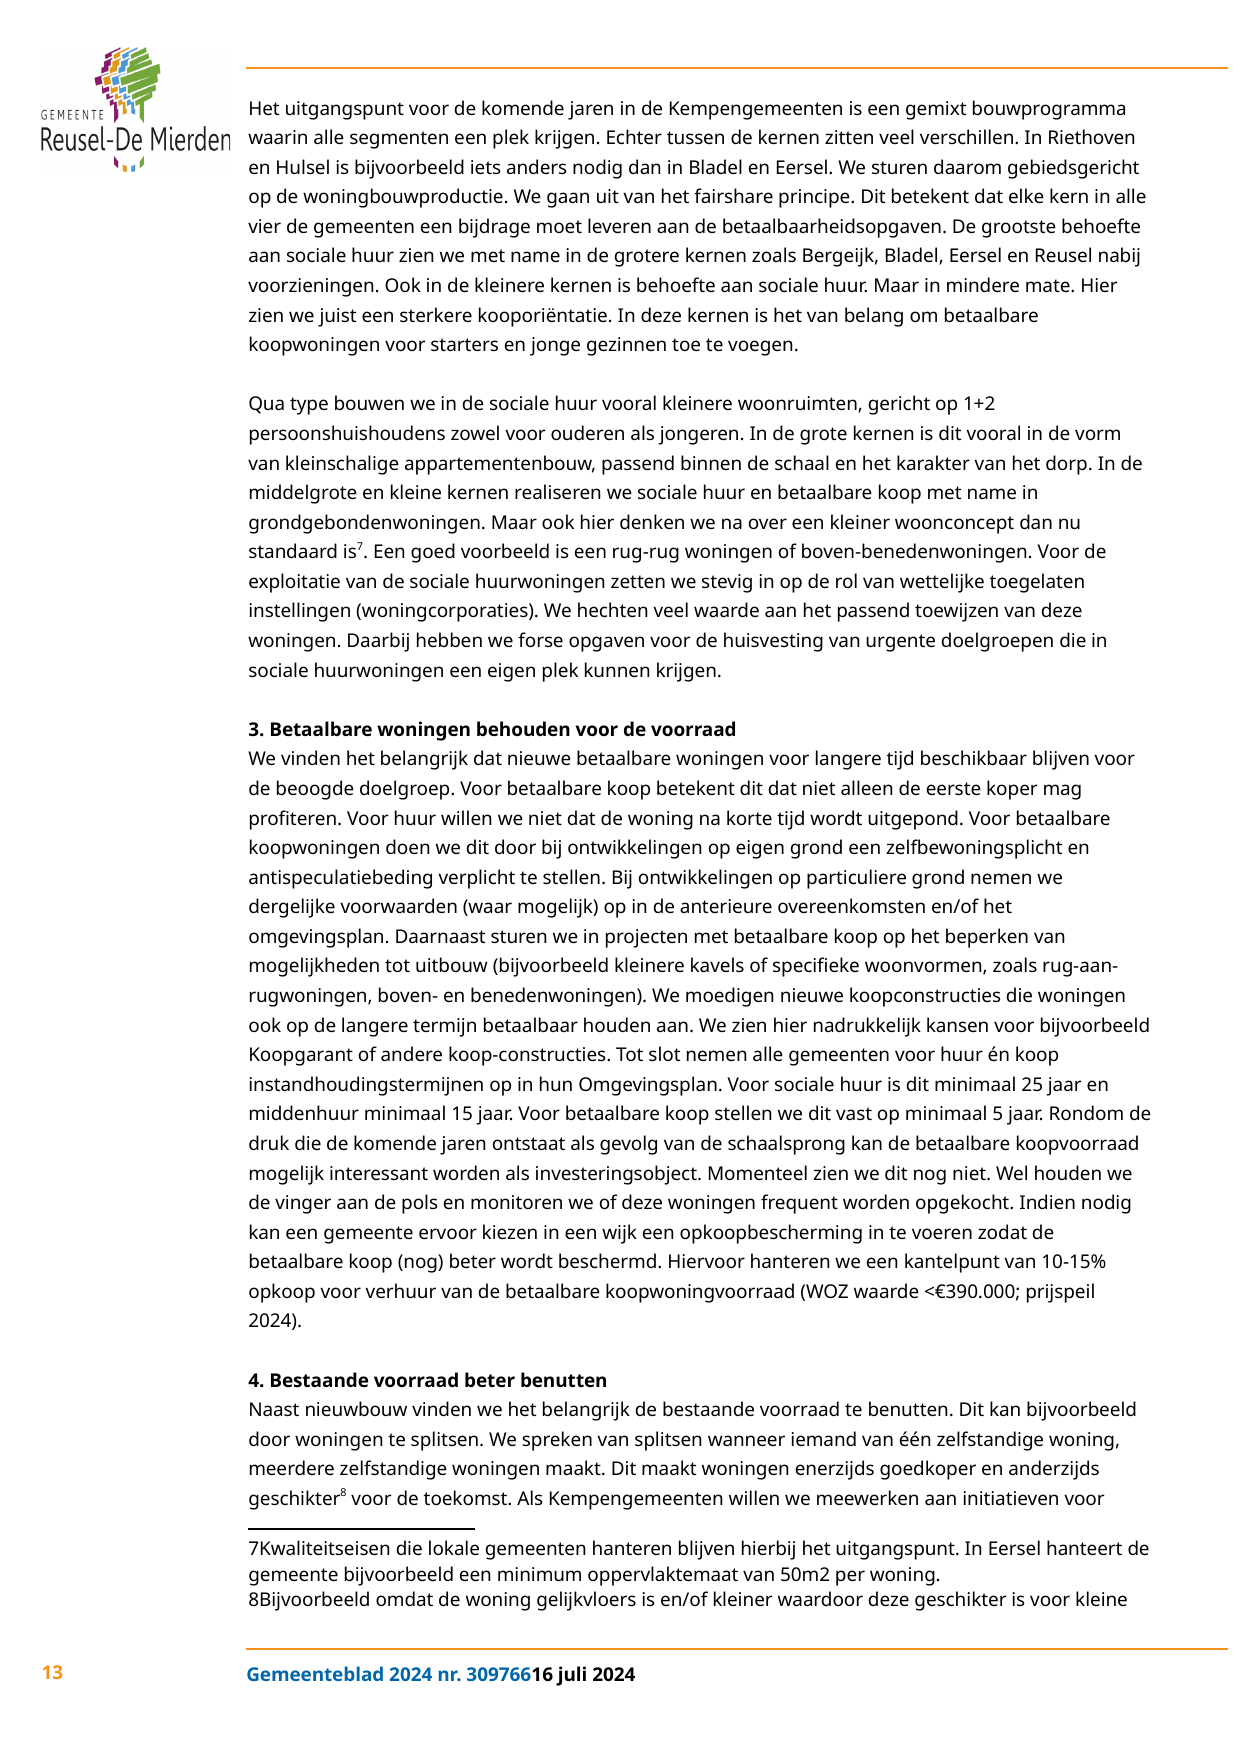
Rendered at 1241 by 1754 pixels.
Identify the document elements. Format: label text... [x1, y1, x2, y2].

text Kwaliteitseisen die lokale gemeenten hanteren blijven hierbij het uitgangspunt. In Eersel hanteert de gemeente bijvoorbeeld een minimum oppervlaktemaat van 50m2 per woning. [248, 1535, 1152, 1586]
text Naast nieuwbouw vinden we het belangrijk de bestaande voorraad te benutten. Dit kan bijvoorbeeld door woningen te splitsen. We spreken van splitsen wanneer iemand van één zelfstandige woning, meerdere zelfstandige woningen maakt. Dit maakt woningen enerzijds goedkoper en anderzijds geschikter voor de toekomst. Als Kempengemeenten willen we meewerken aan initiatieven voor [248, 1396, 1152, 1511]
text 3. Betaalbare woningen behouden voor de voorraad [248, 716, 1152, 742]
text 4. Bestaande voorraad beter benutten [248, 1367, 1152, 1393]
text Bijvoorbeeld omdat de woning gelijkvloers is en/of kleiner waardoor deze geschikter is voor kleine [248, 1586, 1152, 1612]
picture [41, 47, 231, 172]
text We vinden het belangrijk dat nieuwe betaalbare woningen voor langere tijd beschikbaar blijven voor de beoogde doelgroep. Voor betaalbare koop betekent dit dat niet alleen de eerste koper mag profiteren. Voor huur willen we niet dat de woning na korte tijd wordt uitgepond. Voor betaalbare koopwoningen doen we dit door bij ontwikkelingen op eigen grond een zelfbewoningsplicht en antispeculatiebeding verplicht te stellen. Bij ontwikkelingen op particuliere grond nemen we dergelijke voorwaarden (waar mogelijk) op in de anterieure overeenkomsten en/of het omgevingsplan. Daarnaast sturen we in projecten met betaalbare koop op het beperken van mogelijkheden tot uitbouw (bijvoorbeeld kleinere kavels of specifieke woonvormen, zoals rug-aan-rugwoningen, boven- en benedenwoningen). We moedigen nieuwe koopconstructies die woningen ook op de langere termijn betaalbaar houden aan. We zien hier nadrukkelijk kansen voor bijvoorbeeld Koopgarant of andere koop-constructies. Tot slot nemen alle gemeenten voor huur én koop instandhoudingstermijnen op in hun Omgevingsplan. Voor sociale huur is dit minimaal 25 jaar en middenhuur minimaal 15 jaar. Voor betaalbare koop stellen we dit vast op minimaal 5 jaar. Rondom de druk die de komende jaren ontstaat als gevolg van de schaalsprong kan de betaalbare koopvoorraad mogelijk interessant worden als investeringsobject. Momenteel zien we dit nog niet. Wel houden we de vinger aan de pols en monitoren we of deze woningen frequent worden opgekocht. Indien nodig kan een gemeente ervoor kiezen in een wijk een opkoopbescherming in te voeren zodat de betaalbare koop (nog) beter wordt beschermd. Hiervoor hanteren we een kantelpunt van 10-15% opkoop voor verhuur van de betaalbare koopwoningvoorraad (WOZ waarde <€390.000; prijspeil 2024). [248, 746, 1152, 1333]
text Qua type bouwen we in de sociale huur vooral kleinere woonruimten, gericht op 1+2 persoonshuishoudens zowel voor ouderen als jongeren. In de grote kernen is dit vooral in de vorm van kleinschalige appartementenbouw, passend binnen de schaal en het karakter van het dorp. In de middelgrote en kleine kernen realiseren we sociale huur en betaalbare koop met name in grondgebondenwoningen. Maar ook hier denken we na over een kleiner woonconcept dan nu standaard is. Een goed voorbeeld is een rug-rug woningen of boven-benedenwoningen. Voor de exploitatie van de sociale huurwoningen zetten we stevig in op de rol van wettelijke toegelaten instellingen (woningcorporaties). We hechten veel waarde aan het passend toewijzen van deze woningen. Daarbij hebben we forse opgaven voor de huisvesting van urgente doelgroepen die in sociale huurwoningen een eigen plek kunnen krijgen. [248, 391, 1152, 683]
text Het uitgangspunt voor de komende jaren in de Kempengemeenten is een gemixt bouwprogramma waarin alle segmenten een plek krijgen. Echter tussen de kernen zitten veel verschillen. In Riethoven en Hulsel is bijvoorbeeld iets anders nodig dan in Bladel en Eersel. We sturen daarom gebiedsgericht op de woningbouwproductie. We gaan uit van het fairshare principe. Dit betekent dat elke kern in alle vier de gemeenten een bijdrage moet leveren aan de betaalbaarheidsopgaven. De grootste behoefte aan sociale huur zien we met name in de grotere kernen zoals Bergeijk, Bladel, Eersel en Reusel nabij voorzieningen. Ook in de kleinere kernen is behoefte aan sociale huur. Maar in mindere mate. Hier zien we juist een sterkere kooporiëntatie. In deze kernen is het van belang om betaalbare koopwoningen voor starters en jonge gezinnen toe te voegen. [248, 95, 1152, 357]
